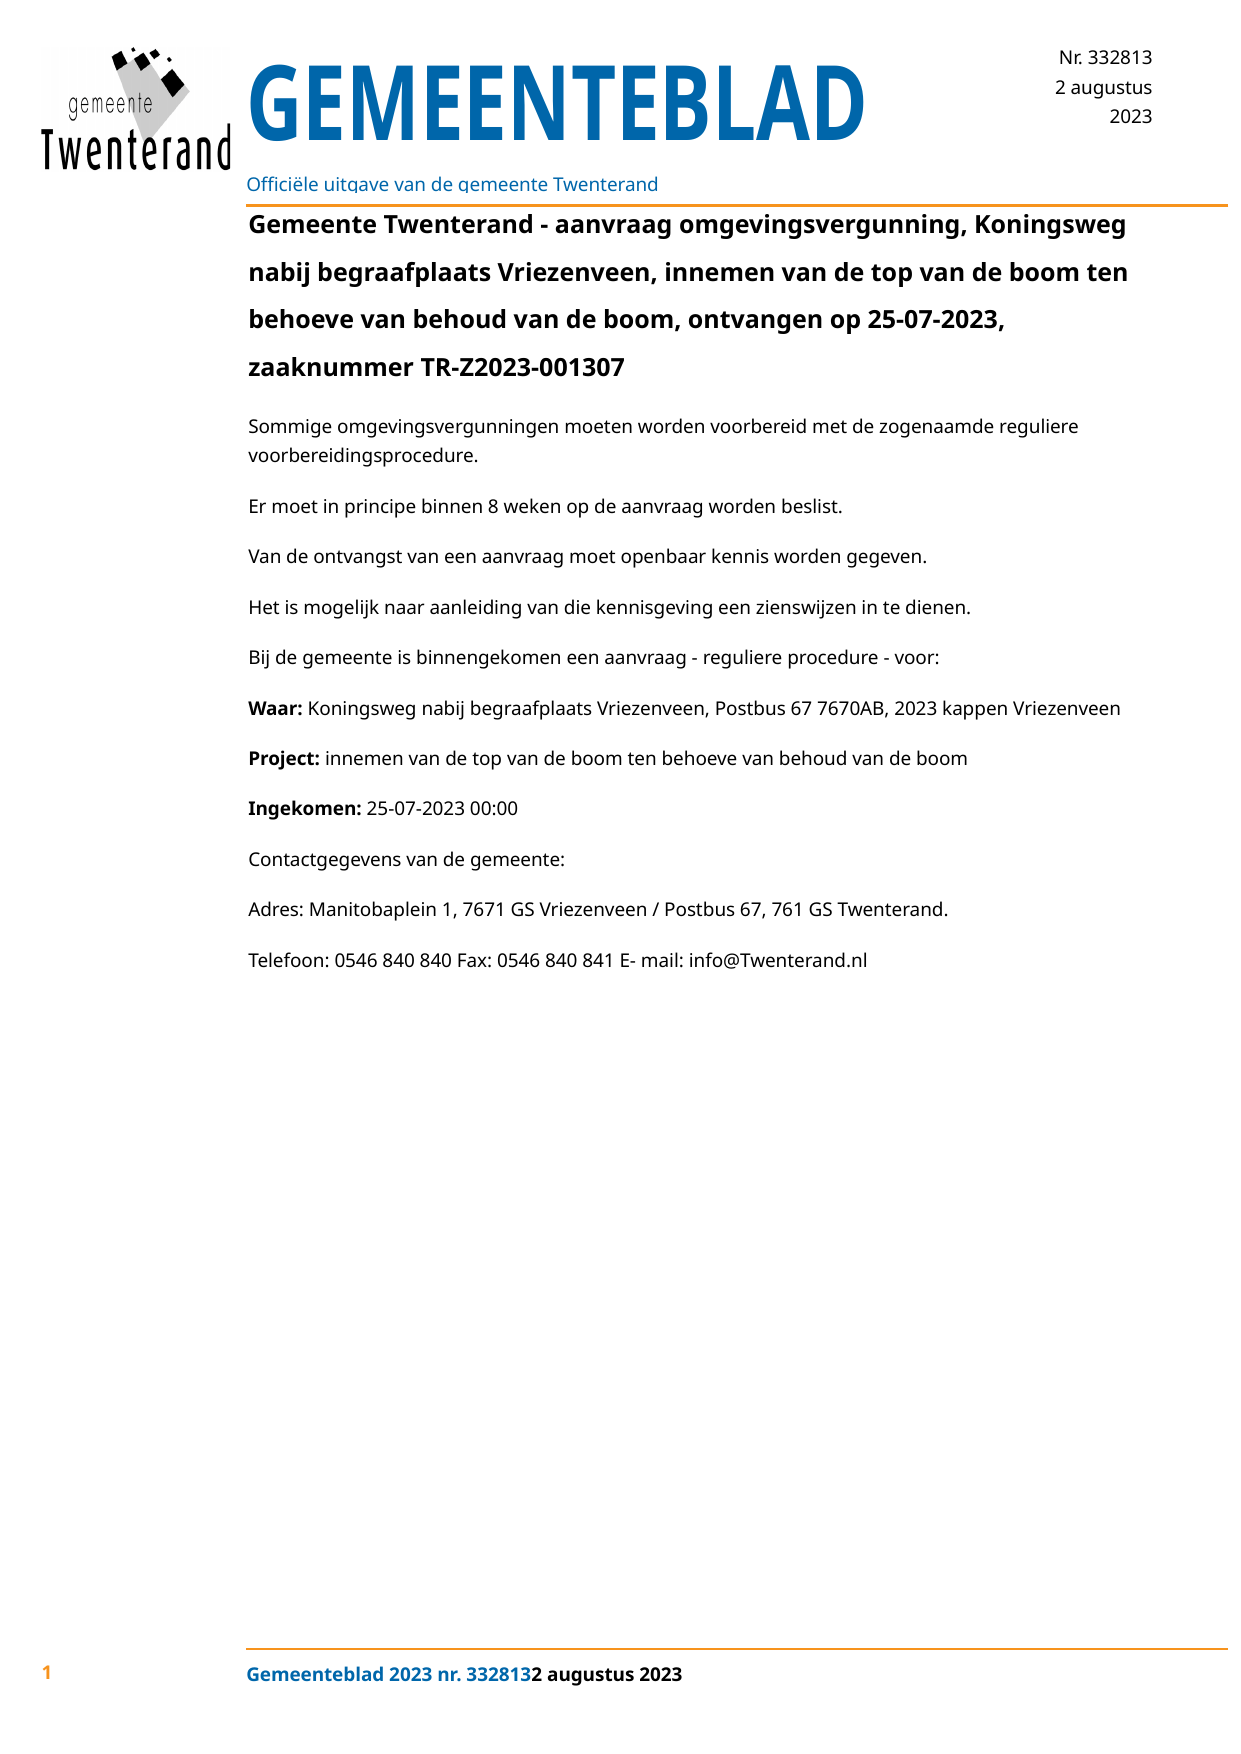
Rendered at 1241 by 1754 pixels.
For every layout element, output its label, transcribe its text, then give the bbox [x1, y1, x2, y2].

text Sommige omgevingsvergunningen moeten worden voorbereid met de zogenaamde reguliere voorbereidingsprocedure. [248, 413, 1152, 468]
text Van de ontvangst van een aanvraag moet openbaar kennis worden gegeven. [248, 543, 1152, 569]
text Project: innemen van de top van de boom ten behoeve van behoud van de boom [248, 745, 1152, 771]
text Waar: Koningsweg nabij begraafplaats Vriezenveen, Postbus 67 7670AB, 2023 kappen Vriezenveen [248, 695, 1152, 721]
text Bij de gemeente is binnengekomen een aanvraag - reguliere procedure - voor: [248, 644, 1152, 670]
text Telefoon: 0546 840 840 Fax: 0546 840 841 E- mail: info@Twenterand.nl [248, 947, 1152, 973]
text Contactgegevens van de gemeente: [248, 846, 1152, 872]
text Adres: Manitobaplein 1, 7671 GS Vriezenveen / Postbus 67, 761 GS Twenterand. [248, 896, 1152, 922]
text Ingekomen: 25-07-2023 00:00 [248, 796, 1152, 821]
text Er moet in principe binnen 8 weken op de aanvraag worden beslist. [248, 493, 1152, 519]
picture [41, 47, 231, 172]
text Het is mogelijk naar aanleiding van die kennisgeving een zienswijzen in te dienen. [248, 594, 1152, 620]
text Gemeente Twenterand - aanvraag omgevingsvergunning, Koningsweg nabij begraafplaats Vriezenveen, innemen van de top van de boom ten behoeve van behoud van de boom, ontvangen op 25-07-2023, zaaknummer TR-Z2023-001307 [248, 207, 1152, 384]
